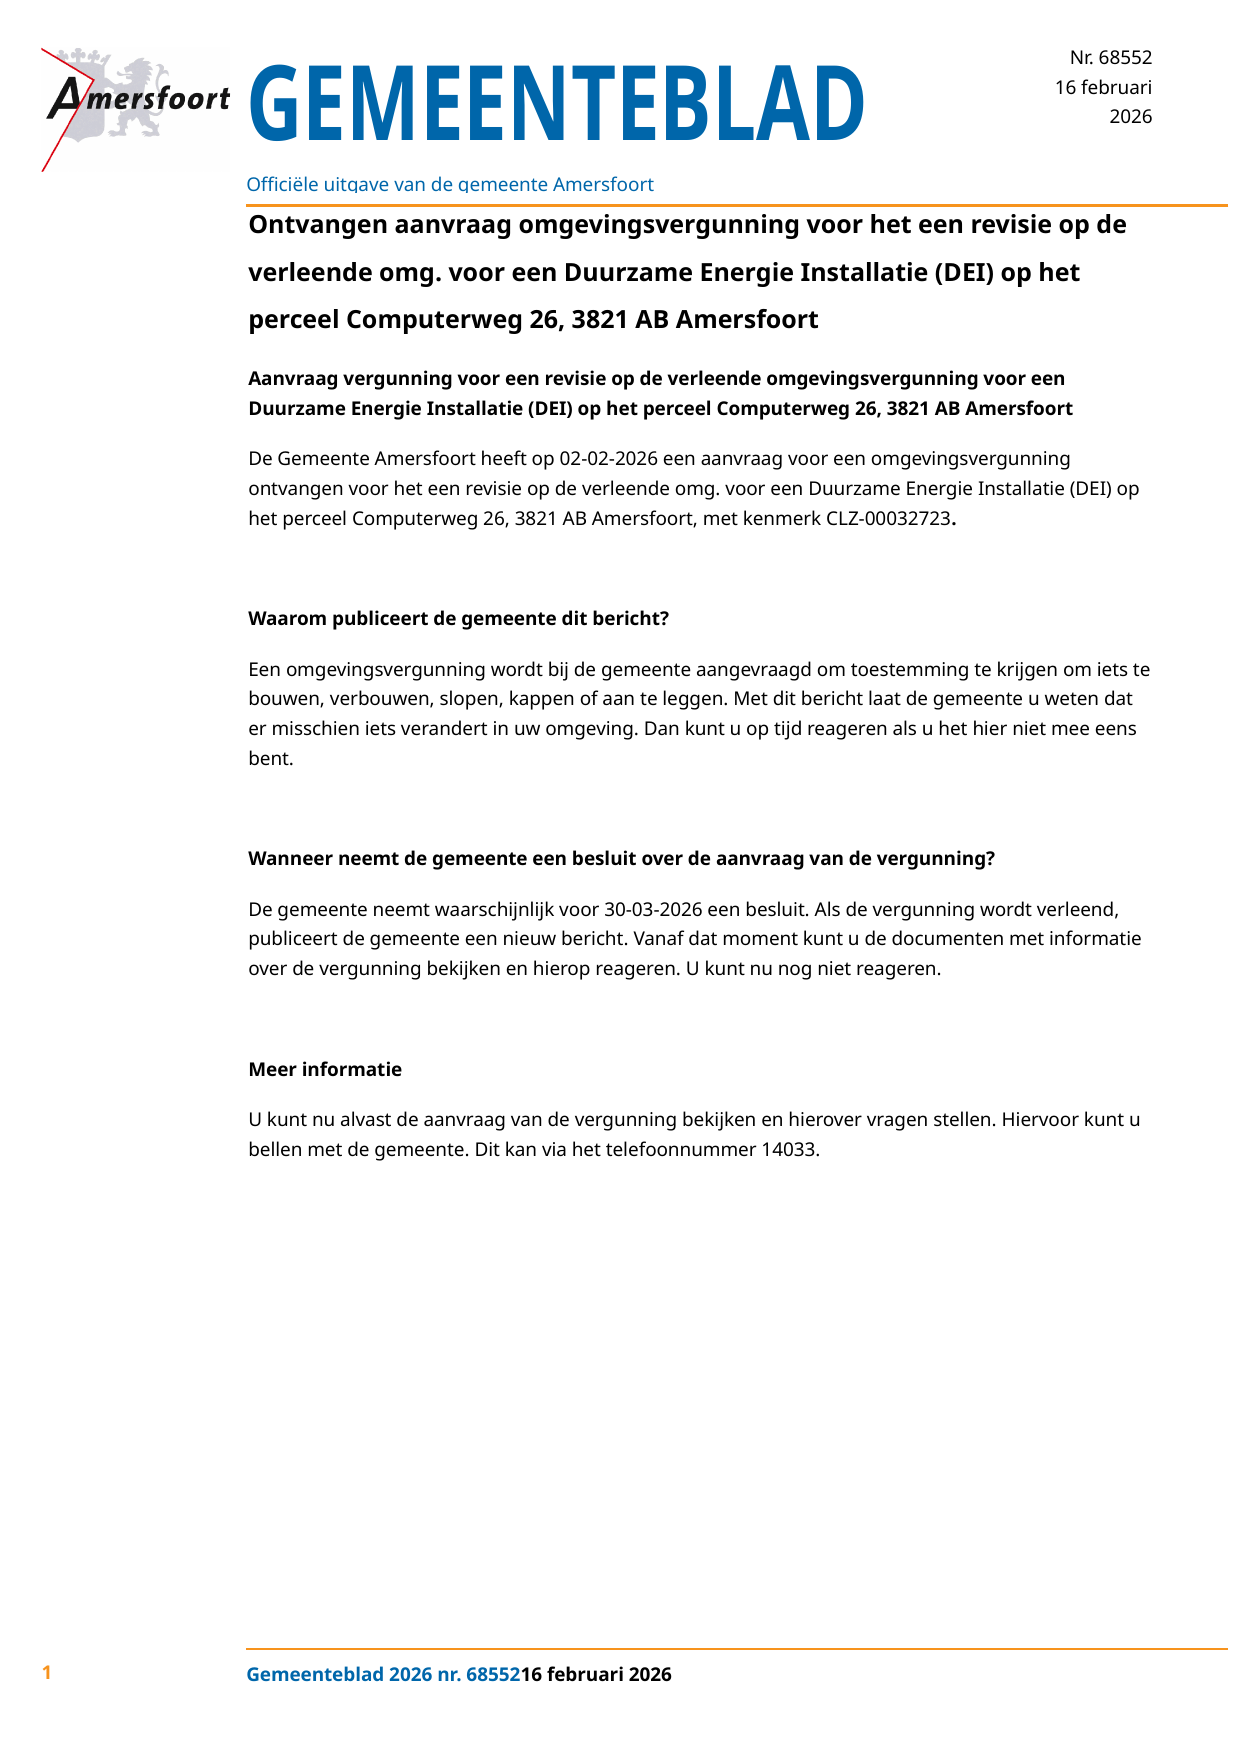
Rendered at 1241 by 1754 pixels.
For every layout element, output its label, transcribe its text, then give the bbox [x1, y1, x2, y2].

text Ontvangen aanvraag omgevingsvergunning voor het een revisie op de verleende omg. voor een Duurzame Energie Installatie (DEI) op het perceel Computerweg 26, 3821 AB Amersfoort [248, 207, 1152, 336]
text Aanvraag vergunning voor een revisie op de verleende omgevingsvergunning voor een Duurzame Energie Installatie (DEI) op het perceel Computerweg 26, 3821 AB Amersfoort [248, 366, 1152, 421]
text Waarom publiceert de gemeente dit bericht? [248, 606, 1152, 631]
text U kunt nu alvast de aanvraag van de vergunning bekijken en hierover vragen stellen. Hiervoor kunt u bellen met de gemeente. Dit kan via het telefoonnummer 14033. [248, 1106, 1152, 1162]
text Meer informatie [248, 1056, 1152, 1082]
text Wanneer neemt de gemeente een besluit over de aanvraag van de vergunning? [248, 846, 1152, 871]
text De Gemeente Amersfoort heeft op 02-02-2026 een aanvraag voor een omgevingsvergunning ontvangen voor het een revisie op de verleende omg. voor een Duurzame Energie Installatie (DEI) op het perceel Computerweg 26, 3821 AB Amersfoort, met kenmerk CLZ-00032723. [248, 446, 1152, 530]
text Een omgevingsvergunning wordt bij de gemeente aangevraagd om toestemming te krijgen om iets te bouwen, verbouwen, slopen, kappen of aan te leggen. Met dit bericht laat de gemeente u weten dat er misschien iets verandert in uw omgeving. Dan kunt u op tijd reageren als u het hier niet mee eens bent. [248, 656, 1152, 770]
picture [41, 47, 231, 172]
text De gemeente neemt waarschijnlijk voor 30-03-2026 een besluit. Als de vergunning wordt verleend, publiceert de gemeente een nieuw bericht. Vanaf dat moment kunt u de documenten met informatie over de vergunning bekijken en hierop reageren. U kunt nu nog niet reageren. [248, 896, 1152, 981]
